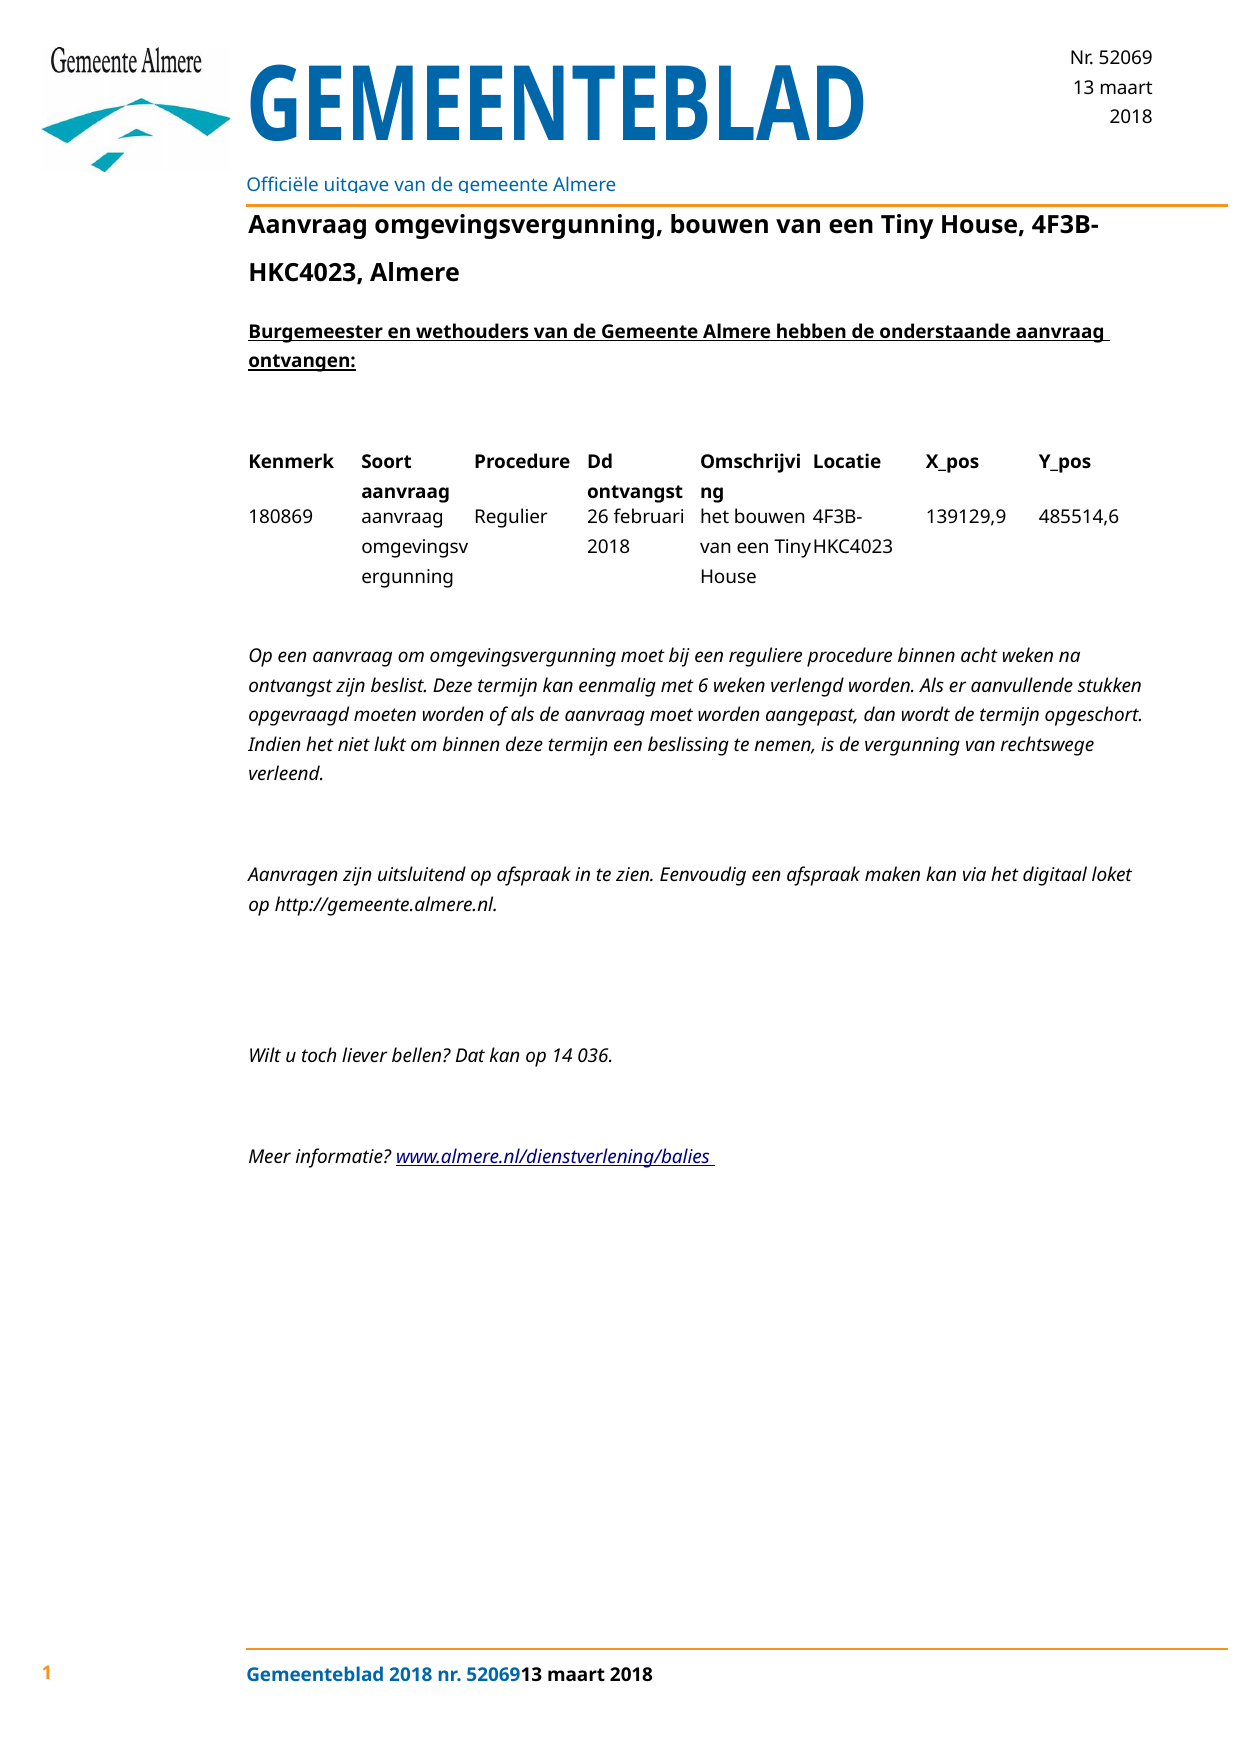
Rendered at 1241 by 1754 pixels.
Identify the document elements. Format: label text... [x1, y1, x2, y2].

table_header X_pos [926, 449, 1038, 504]
table_cell Regulier [474, 504, 587, 589]
text Wilt u toch liever bellen? Dat kan op 14 036. [248, 1042, 1152, 1068]
table_cell het bouwen van een Tiny House [700, 504, 813, 589]
table_header Dd ontvangst [587, 449, 700, 504]
table_header Soort aanvraag [361, 449, 474, 504]
text Burgemeester en wethouders van de Gemeente Almere hebben de onderstaande aanvraag ontvangen: [248, 318, 1152, 373]
table_header Y_pos [1039, 449, 1152, 504]
table_header Locatie [813, 449, 926, 504]
text Aanvragen zijn uitsluitend op afspraak in te zien. Eenvoudig een afspraak maken kan via het digitaal loket op http://gemeente.almere.nl. [248, 861, 1152, 917]
table_cell 485514,6 [1039, 504, 1152, 589]
table_cell 180869 [248, 504, 361, 589]
table_header Procedure [474, 449, 587, 504]
text Aanvraag omgevingsvergunning, bouwen van een Tiny House, 4F3B-HKC4023, Almere [248, 207, 1152, 288]
table_cell aanvraag omgevingsvergunning [361, 504, 474, 589]
table_cell 139129,9 [926, 504, 1038, 589]
text Meer informatie? www.almere.nl/dienstverlening/balies [248, 1143, 1152, 1169]
table_cell 4F3B-HKC4023 [813, 504, 926, 589]
picture [41, 47, 231, 172]
table_cell 26 februari 2018 [587, 504, 700, 589]
table_header Kenmerk [248, 449, 361, 504]
table_header Omschrijving [700, 449, 813, 504]
text Op een aanvraag om omgevingsvergunning moet bij een reguliere procedure binnen acht weken na ontvangst zijn beslist. Deze termijn kan eenmalig met 6 weken verlengd worden. Als er aanvullende stukken opgevraagd moeten worden of als de aanvraag moet worden aangepast, dan wordt de termijn opgeschort. Indien het niet lukt om binnen deze termijn een beslissing te nemen, is de vergunning van rechtswege verleend. [248, 642, 1152, 786]
